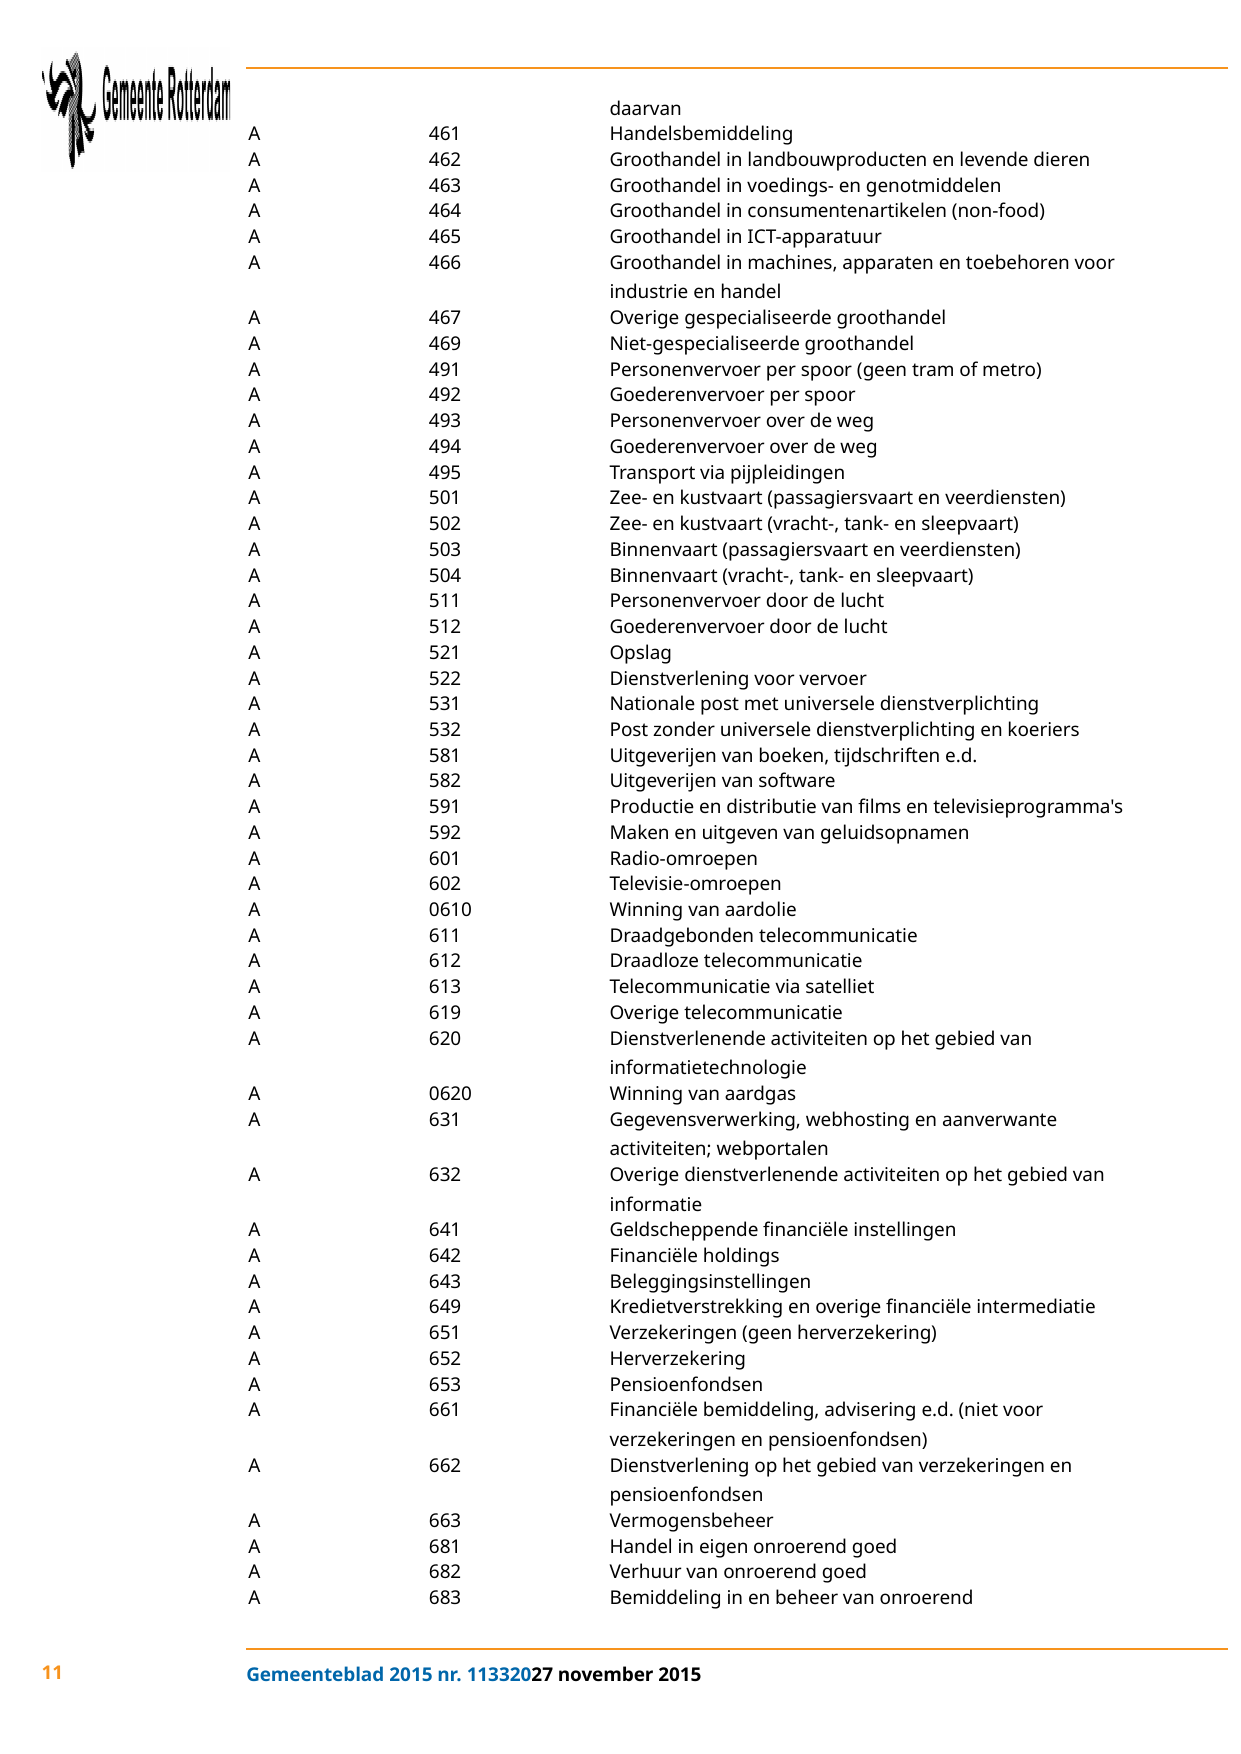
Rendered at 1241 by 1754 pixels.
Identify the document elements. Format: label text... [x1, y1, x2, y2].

table_cell Zee- en kustvaart (passagiersvaart en veerdiensten) [609, 485, 1152, 510]
table_cell 662 [429, 1452, 609, 1507]
table_cell 652 [429, 1345, 609, 1371]
picture [41, 47, 231, 172]
table_cell 522 [429, 665, 609, 690]
table_cell Dienstverlening op het gebied van verzekeringen en pensioenfondsen [609, 1452, 1152, 1507]
table_cell Productie en distributie van films en televisieprogramma's [609, 793, 1152, 819]
table_cell Overige dienstverlenende activiteiten op het gebied van informatie [609, 1161, 1152, 1217]
table_cell A [248, 1345, 429, 1371]
table_cell Binnenvaart (vracht-, tank- en sleepvaart) [609, 562, 1152, 587]
table_cell 511 [429, 588, 609, 613]
table_cell A [248, 330, 429, 356]
table_cell A [248, 224, 429, 249]
table_cell Financiële bemiddeling, advisering e.d. (niet voor verzekeringen en pensioenfondsen) [609, 1397, 1152, 1452]
table_cell A [248, 1507, 429, 1533]
table_cell A [248, 716, 429, 742]
table_cell Goederenvervoer per spoor [609, 382, 1152, 407]
table_cell 503 [429, 536, 609, 562]
table_cell A [248, 896, 429, 922]
table_cell 502 [429, 510, 609, 536]
table_cell A [248, 172, 429, 198]
table_cell 653 [429, 1371, 609, 1397]
table_cell A [248, 768, 429, 793]
table_cell A [248, 382, 429, 407]
table_cell 620 [429, 1025, 609, 1080]
table_cell A [248, 198, 429, 223]
table_cell A [248, 485, 429, 510]
table_cell Nationale post met universele dienstverplichting [609, 690, 1152, 716]
table_cell 504 [429, 562, 609, 587]
table_cell Radio-omroepen [609, 845, 1152, 871]
table_cell A [248, 249, 429, 304]
table_cell A [248, 536, 429, 562]
table_cell Gegevensverwerking, webhosting en aanverwante activiteiten; webportalen [609, 1106, 1152, 1161]
table_cell 602 [429, 871, 609, 896]
table_cell 663 [429, 1507, 609, 1533]
table_cell 642 [429, 1242, 609, 1268]
table_cell Vermogensbeheer [609, 1507, 1152, 1533]
table_cell 619 [429, 999, 609, 1025]
table_cell Financiële holdings [609, 1242, 1152, 1268]
table_cell Pensioenfondsen [609, 1371, 1152, 1397]
table_cell Overige telecommunicatie [609, 999, 1152, 1025]
table_cell A [248, 588, 429, 613]
table_cell 492 [429, 382, 609, 407]
table_cell 495 [429, 459, 609, 484]
table_cell 581 [429, 742, 609, 768]
table_cell A [248, 562, 429, 587]
table_cell Binnenvaart (passagiersvaart en veerdiensten) [609, 536, 1152, 562]
table_cell 582 [429, 768, 609, 793]
table_cell A [248, 356, 429, 382]
table_cell Goederenvervoer over de weg [609, 433, 1152, 459]
table_cell 683 [429, 1585, 609, 1610]
table_cell A [248, 510, 429, 536]
table_cell 531 [429, 690, 609, 716]
table_cell 601 [429, 845, 609, 871]
table_cell 493 [429, 408, 609, 433]
table_cell 651 [429, 1320, 609, 1345]
table_cell A [248, 948, 429, 973]
table_cell Uitgeverijen van software [609, 768, 1152, 793]
table_cell A [248, 871, 429, 896]
table_cell 643 [429, 1268, 609, 1294]
table_cell A [248, 793, 429, 819]
table_cell Verhuur van onroerend goed [609, 1559, 1152, 1584]
table_cell A [248, 742, 429, 768]
table_cell 632 [429, 1161, 609, 1217]
table_cell 0620 [429, 1080, 609, 1106]
table_cell A [248, 1268, 429, 1294]
table_cell 631 [429, 1106, 609, 1161]
table_cell Personenvervoer per spoor (geen tram of metro) [609, 356, 1152, 382]
table_cell A [248, 305, 429, 330]
table_cell 462 [429, 146, 609, 172]
table_cell Transport via pijpleidingen [609, 459, 1152, 484]
table_cell A [248, 1106, 429, 1161]
table_cell 612 [429, 948, 609, 973]
table_cell 681 [429, 1533, 609, 1559]
table_cell Overige gespecialiseerde groothandel [609, 305, 1152, 330]
table_cell A [248, 819, 429, 845]
table_cell Goederenvervoer door de lucht [609, 613, 1152, 639]
table_cell 611 [429, 922, 609, 948]
table_cell Groothandel in machines, apparaten en toebehoren voor industrie en handel [609, 249, 1152, 304]
table_cell A [248, 146, 429, 172]
table_cell 591 [429, 793, 609, 819]
table_cell A [248, 1397, 429, 1452]
table_cell 463 [429, 172, 609, 198]
table_cell Zee- en kustvaart (vracht-, tank- en sleepvaart) [609, 510, 1152, 536]
table_cell A [248, 433, 429, 459]
table_cell Beleggingsinstellingen [609, 1268, 1152, 1294]
table_cell 521 [429, 639, 609, 665]
table_cell A [248, 1294, 429, 1319]
table_cell A [248, 922, 429, 948]
table_cell Dienstverlening voor vervoer [609, 665, 1152, 690]
table_cell Telecommunicatie via satelliet [609, 974, 1152, 999]
table_cell 466 [429, 249, 609, 304]
table_cell 464 [429, 198, 609, 223]
table_cell 494 [429, 433, 609, 459]
table_cell 512 [429, 613, 609, 639]
table_cell 469 [429, 330, 609, 356]
table_cell [429, 95, 609, 121]
table_cell Verzekeringen (geen herverzekering) [609, 1320, 1152, 1345]
table_cell Winning van aardgas [609, 1080, 1152, 1106]
table_cell 501 [429, 485, 609, 510]
table_cell Draadgebonden telecommunicatie [609, 922, 1152, 948]
table_cell Maken en uitgeven van geluidsopnamen [609, 819, 1152, 845]
table_cell A [248, 121, 429, 146]
table_cell 467 [429, 305, 609, 330]
table_cell 613 [429, 974, 609, 999]
table_cell Bemiddeling in en beheer van onroerend [609, 1585, 1152, 1610]
table_cell Personenvervoer over de weg [609, 408, 1152, 433]
table_cell A [248, 613, 429, 639]
table_cell Kredietverstrekking en overige financiële intermediatie [609, 1294, 1152, 1319]
table_cell Groothandel in voedings- en genotmiddelen [609, 172, 1152, 198]
table_cell A [248, 999, 429, 1025]
table_cell A [248, 1217, 429, 1242]
table_cell A [248, 408, 429, 433]
table_cell Televisie-omroepen [609, 871, 1152, 896]
table_cell daarvan [609, 95, 1152, 121]
table_cell Winning van aardolie [609, 896, 1152, 922]
table_cell Dienstverlenende activiteiten op het gebied van informatietechnologie [609, 1025, 1152, 1080]
table_cell 682 [429, 1559, 609, 1584]
table_cell A [248, 1161, 429, 1217]
table_cell Groothandel in ICT-apparatuur [609, 224, 1152, 249]
table_cell A [248, 665, 429, 690]
table_cell A [248, 1559, 429, 1584]
table_cell A [248, 1080, 429, 1106]
table_cell Personenvervoer door de lucht [609, 588, 1152, 613]
table_cell Post zonder universele dienstverplichting en koeriers [609, 716, 1152, 742]
table_cell A [248, 1320, 429, 1345]
table_cell [248, 95, 429, 121]
table_cell Groothandel in consumentenartikelen (non-food) [609, 198, 1152, 223]
table_cell Herverzekering [609, 1345, 1152, 1371]
table_cell Opslag [609, 639, 1152, 665]
table_cell 649 [429, 1294, 609, 1319]
table_cell A [248, 1452, 429, 1507]
table_cell Handel in eigen onroerend goed [609, 1533, 1152, 1559]
table_cell A [248, 1585, 429, 1610]
table_cell 0610 [429, 896, 609, 922]
table_cell 592 [429, 819, 609, 845]
table_cell A [248, 845, 429, 871]
table_cell 661 [429, 1397, 609, 1452]
table_cell Handelsbemiddeling [609, 121, 1152, 146]
table_cell Draadloze telecommunicatie [609, 948, 1152, 973]
table_cell 461 [429, 121, 609, 146]
table_cell A [248, 1242, 429, 1268]
table_cell A [248, 1533, 429, 1559]
table_cell A [248, 690, 429, 716]
table_cell 465 [429, 224, 609, 249]
table_cell Uitgeverijen van boeken, tijdschriften e.d. [609, 742, 1152, 768]
table_cell 532 [429, 716, 609, 742]
table_cell Geldscheppende financiële instellingen [609, 1217, 1152, 1242]
table_cell A [248, 639, 429, 665]
table_cell A [248, 1371, 429, 1397]
table_cell A [248, 459, 429, 484]
table_cell 641 [429, 1217, 609, 1242]
table_cell A [248, 1025, 429, 1080]
table_cell A [248, 974, 429, 999]
table_cell Niet-gespecialiseerde groothandel [609, 330, 1152, 356]
table_cell 491 [429, 356, 609, 382]
table_cell Groothandel in landbouwproducten en levende dieren [609, 146, 1152, 172]
